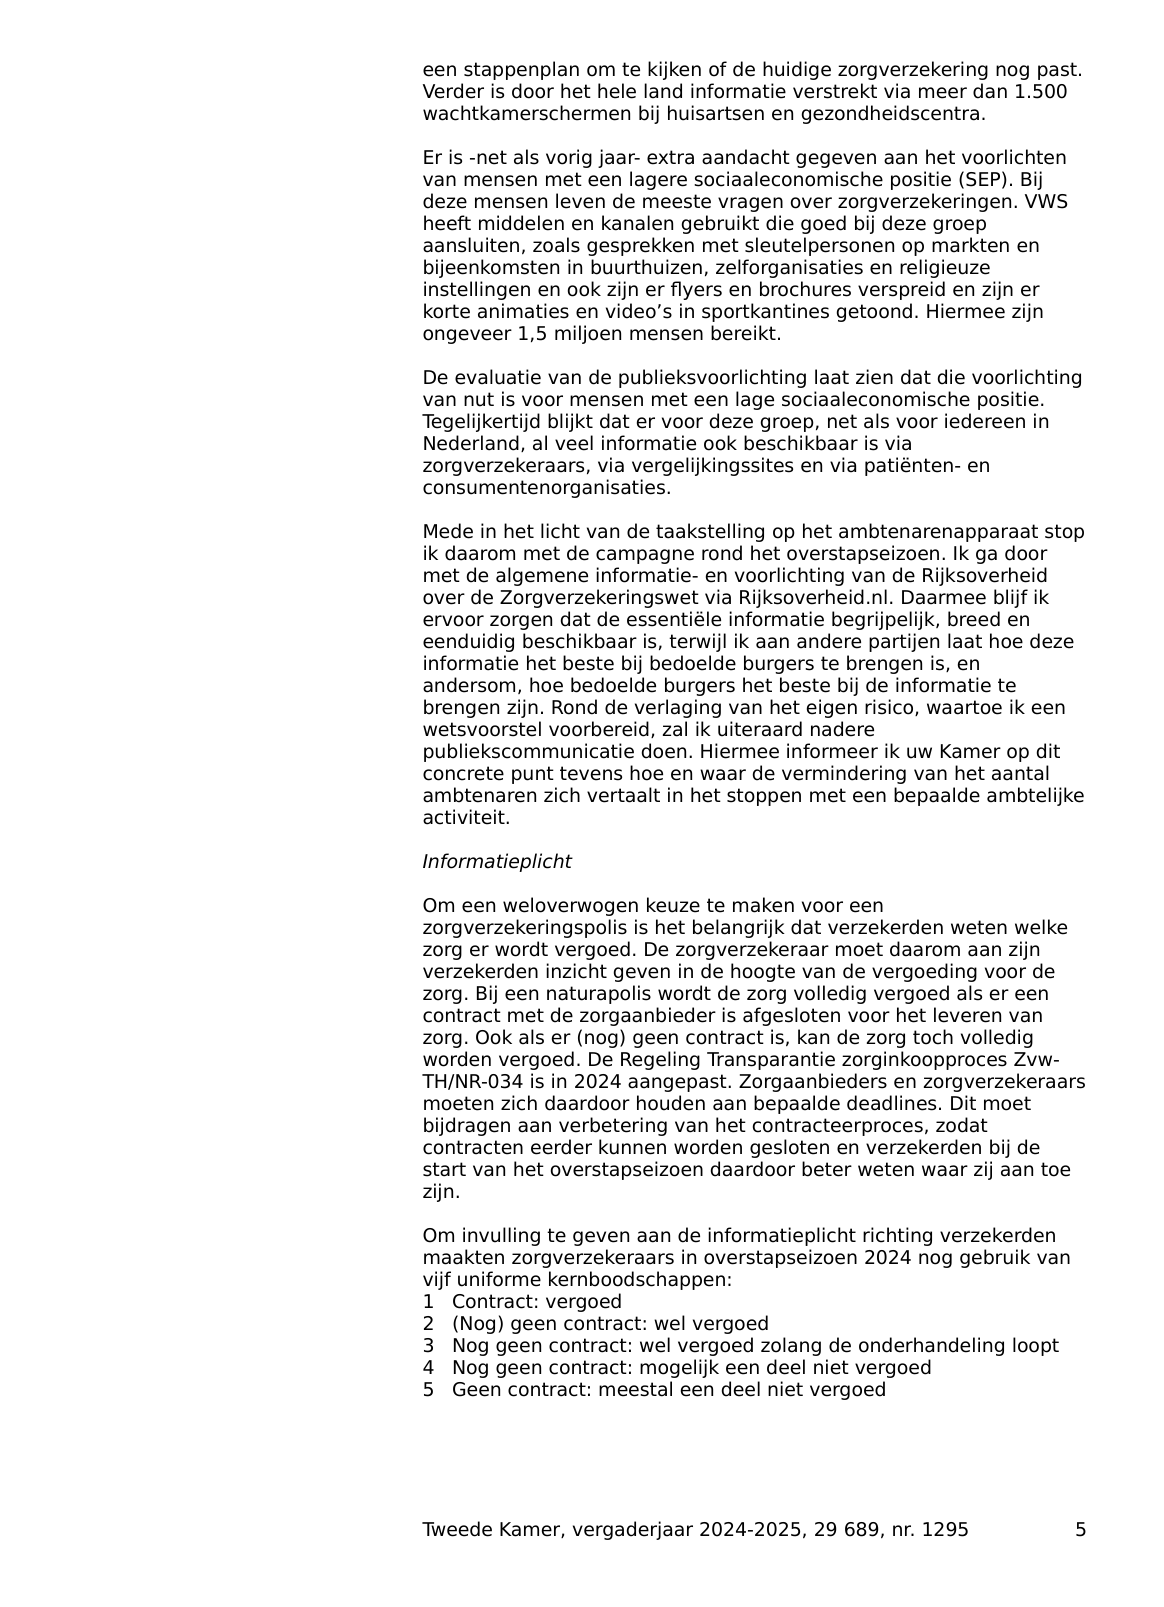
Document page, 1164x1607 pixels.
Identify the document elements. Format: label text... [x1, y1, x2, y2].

text Om een weloverwogen keuze te maken voor een zorgverzekeringspolis is het belangrijk dat verzekerden weten welke zorg er wordt vergoed. De zorgverzekeraar moet daarom aan zijn verzekerden inzicht geven in de hoogte van de vergoeding voor de zorg. Bij een naturapolis wordt de zorg volledig vergoed als er een contract met de zorgaanbieder is afgesloten voor het leveren van zorg. Ook als er (nog) geen contract is, kan de zorg toch volledig worden vergoed. De Regeling Transparantie zorginkoopproces Zvw-TH/NR-034 is in 2024 aangepast. Zorgaanbieders en zorgverzekeraars moeten zich daardoor houden aan bepaalde deadlines. Dit moet bijdragen aan verbetering van het contracteerproces, zodat contracten eerder kunnen worden gesloten en verzekerden bij de start van het overstapseizoen daardoor beter weten waar zij aan toe zijn. [422, 895, 1087, 1203]
text een stappenplan om te kijken of de huidige zorgverzekering nog past. Verder is door het hele land informatie verstrekt via meer dan 1.500 wachtkamerschermen bij huisartsen en gezondheidscentra. [422, 59, 1087, 125]
text 4 Nog geen contract: mogelijk een deel niet vergoed [422, 1357, 1087, 1379]
subtitle Informatieplicht [422, 851, 1087, 873]
text 5 Geen contract: meestal een deel niet vergoed [422, 1379, 1087, 1401]
text 1 Contract: vergoed [422, 1291, 1087, 1313]
text 3 Nog geen contract: wel vergoed zolang de onderhandeling loopt [422, 1335, 1087, 1357]
text Mede in het licht van de taakstelling op het ambtenarenapparaat stop ik daarom met de campagne rond het overstapseizoen. Ik ga door met de algemene informatie- en voorlichting van de Rijksoverheid over de Zorgverzekeringswet via Rijksoverheid.nl. Daarmee blijf ik ervoor zorgen dat de essentiële informatie begrijpelijk, breed en eenduidig beschikbaar is, terwijl ik aan andere partijen laat hoe deze informatie het beste bij bedoelde burgers te brengen is, en andersom, hoe bedoelde burgers het beste bij de informatie te brengen zijn. Rond de verlaging van het eigen risico, waartoe ik een wetsvoorstel voorbereid, zal ik uiteraard nadere publiekscommunicatie doen. Hiermee informeer ik uw Kamer op dit concrete punt tevens hoe en waar de vermindering van het aantal ambtenaren zich vertaalt in het stoppen met een bepaalde ambtelijke activiteit. [422, 521, 1087, 829]
text 2 (Nog) geen contract: wel vergoed [422, 1313, 1087, 1335]
text De evaluatie van de publieksvoorlichting laat zien dat die voorlichting van nut is voor mensen met een lage sociaaleconomische positie. Tegelijkertijd blijkt dat er voor deze groep, net als voor iedereen in Nederland, al veel informatie ook beschikbaar is via zorgverzekeraars, via vergelijkingssites en via patiënten- en consumentenorganisaties. [422, 367, 1087, 499]
text Er is -net als vorig jaar- extra aandacht gegeven aan het voorlichten van mensen met een lagere sociaaleconomische positie (SEP). Bij deze mensen leven de meeste vragen over zorgverzekeringen. VWS heeft middelen en kanalen gebruikt die goed bij deze groep aansluiten, zoals gesprekken met sleutelpersonen op markten en bijeenkomsten in buurthuizen, zelforganisaties en religieuze instellingen en ook zijn er flyers en brochures verspreid en zijn er korte animaties en video’s in sportkantines getoond. Hiermee zijn ongeveer 1,5 miljoen mensen bereikt. [422, 147, 1087, 345]
text Om invulling te geven aan de informatieplicht richting verzekerden maakten zorgverzekeraars in overstapseizoen 2024 nog gebruik van vijf uniforme kernboodschappen: [422, 1225, 1087, 1291]
